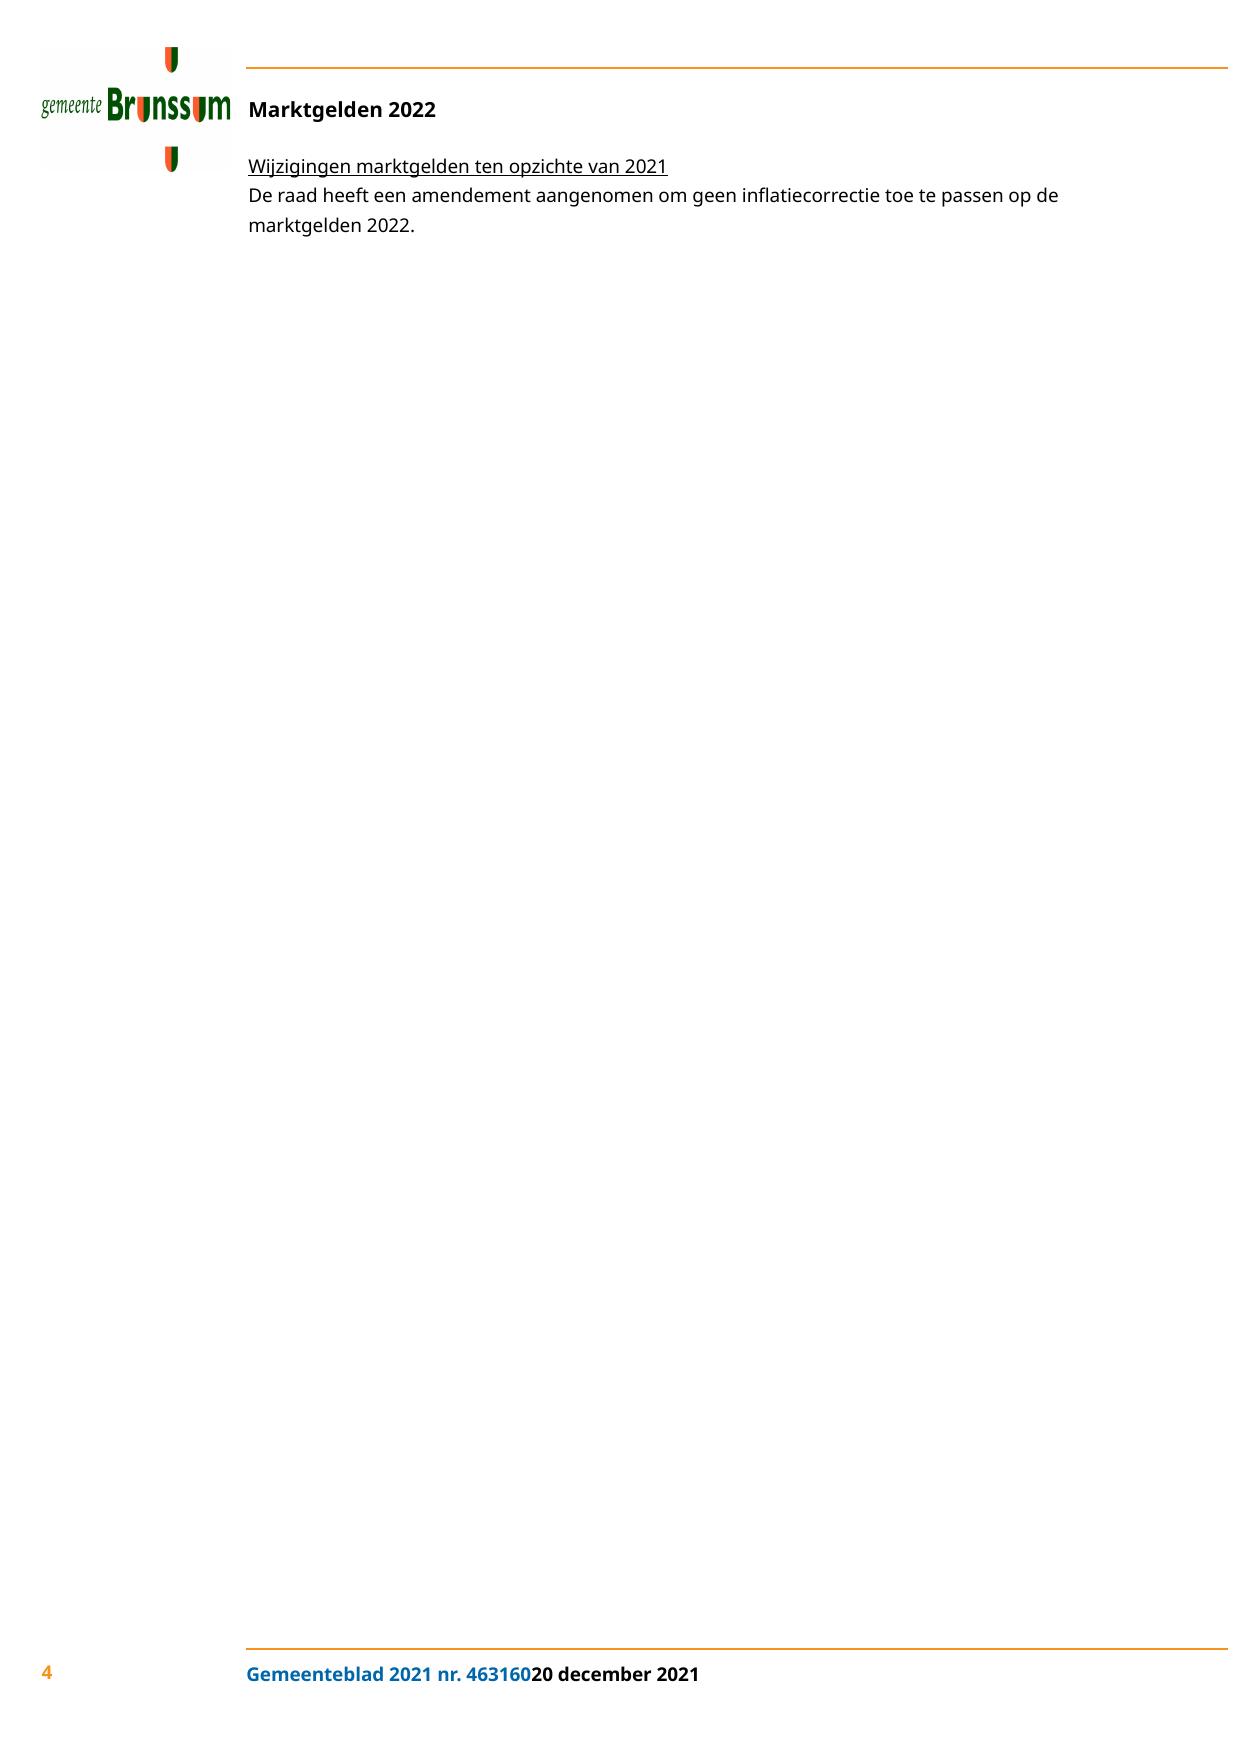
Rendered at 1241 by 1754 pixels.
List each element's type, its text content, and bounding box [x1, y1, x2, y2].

text Marktgelden 2022 [248, 95, 1152, 123]
picture [41, 47, 231, 172]
text De raad heeft een amendement aangenomen om geen inflatiecorrectie toe te passen op de marktgelden 2022. [248, 182, 1152, 238]
text Wijzigingen marktgelden ten opzichte van 2021 [248, 153, 1152, 179]
